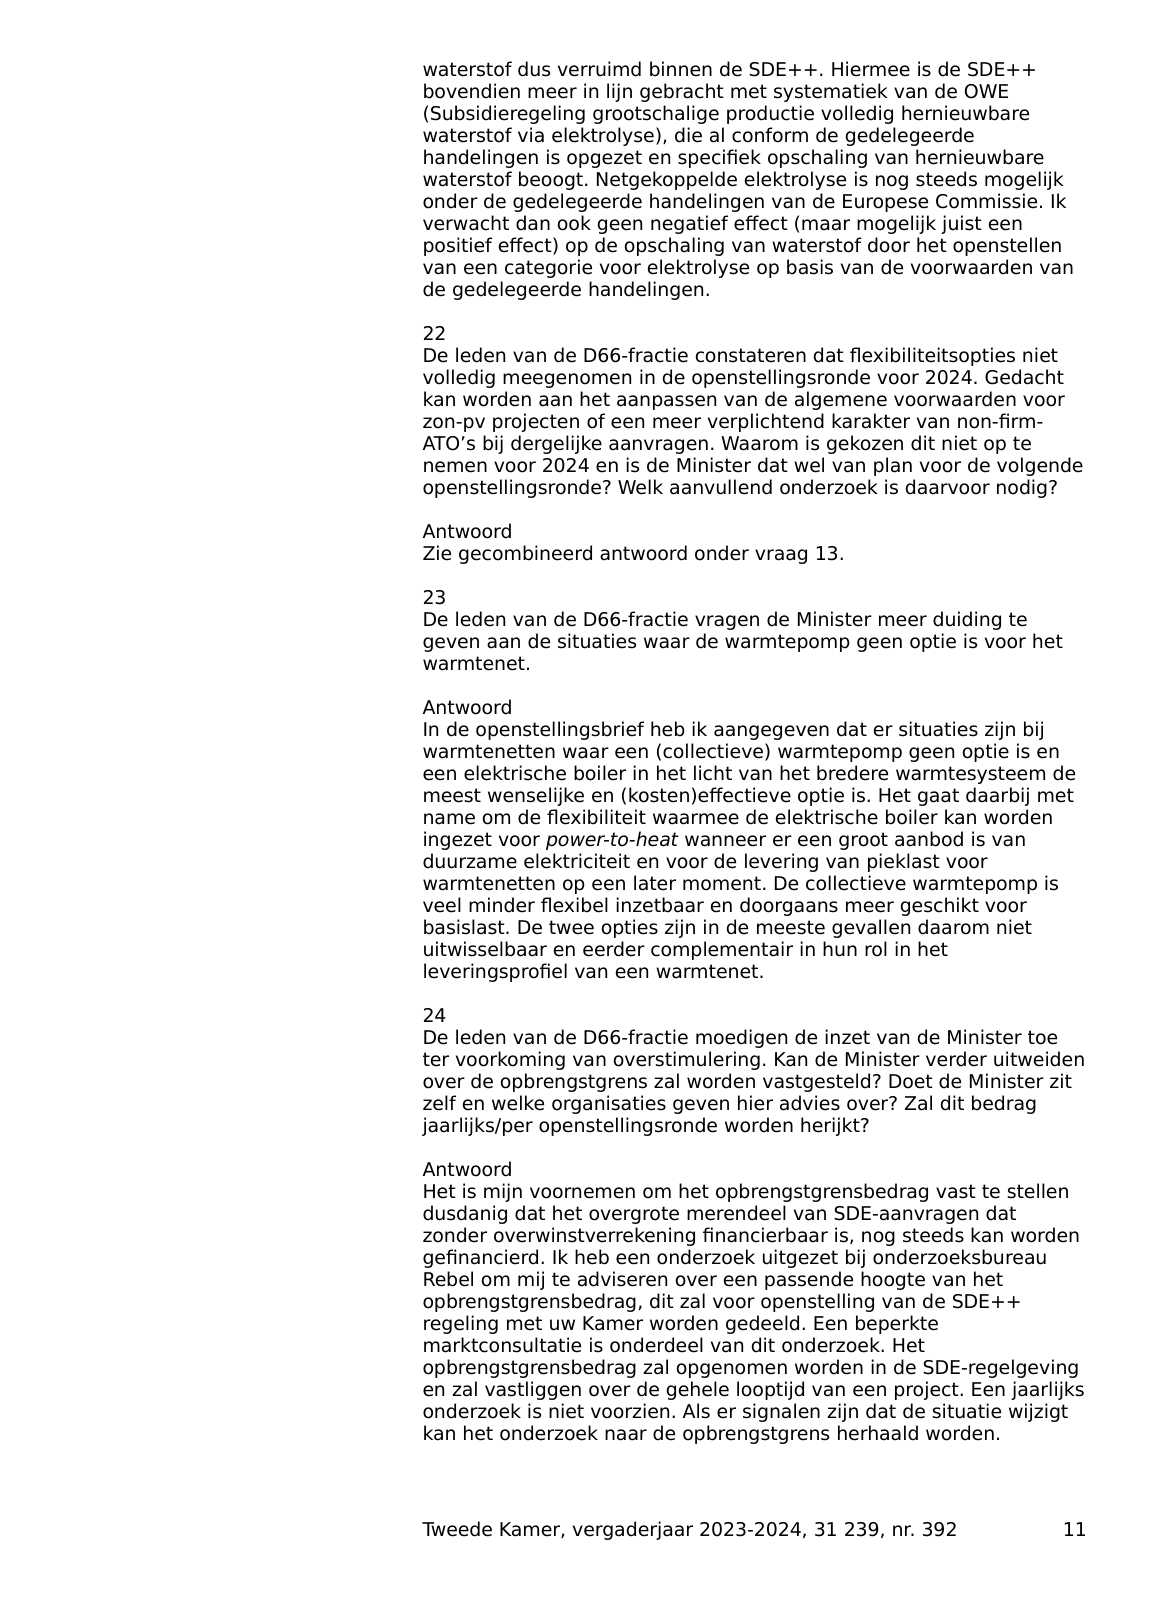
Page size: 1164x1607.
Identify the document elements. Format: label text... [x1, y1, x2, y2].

text waterstof dus verruimd binnen de SDE++. Hiermee is de SDE++ bovendien meer in lijn gebracht met systematiek van de OWE (Subsidieregeling grootschalige productie volledig hernieuwbare waterstof via elektrolyse), die al conform de gedelegeerde handelingen is opgezet en specifiek opschaling van hernieuwbare waterstof beoogt. Netgekoppelde elektrolyse is nog steeds mogelijk onder de gedelegeerde handelingen van de Europese Commissie. Ik verwacht dan ook geen negatief effect (maar mogelijk juist een positief effect) op de opschaling van waterstof door het openstellen van een categorie voor elektrolyse op basis van de voorwaarden van de gedelegeerde handelingen. [422, 59, 1087, 301]
text Het is mijn voornemen om het opbrengstgrensbedrag vast te stellen dusdanig dat het overgrote merendeel van SDE-aanvragen dat zonder overwinstverrekening financierbaar is, nog steeds kan worden gefinancierd. Ik heb een onderzoek uitgezet bij onderzoeksbureau Rebel om mij te adviseren over een passende hoogte van het opbrengstgrensbedrag, dit zal voor openstelling van de SDE++ regeling met uw Kamer worden gedeeld. Een beperkte marktconsultatie is onderdeel van dit onderzoek. Het opbrengstgrensbedrag zal opgenomen worden in de SDE-regelgeving en zal vastliggen over de gehele looptijd van een project. Een jaarlijks onderzoek is niet voorzien. Als er signalen zijn dat de situatie wijzigt kan het onderzoek naar de opbrengstgrens herhaald worden. [422, 1181, 1087, 1445]
text Antwoord [422, 1159, 1087, 1181]
text De leden van de D66-fractie vragen de Minister meer duiding te geven aan de situaties waar de warmtepomp geen optie is voor het warmtenet. [422, 609, 1087, 675]
text De leden van de D66-fractie moedigen de inzet van de Minister toe ter voorkoming van overstimulering. Kan de Minister verder uitweiden over de opbrengstgrens zal worden vastgesteld? Doet de Minister zit zelf en welke organisaties geven hier advies over? Zal dit bedrag jaarlijks/per openstellingsronde worden herijkt? [422, 1027, 1087, 1137]
text In de openstellingsbrief heb ik aangegeven dat er situaties zijn bij warmtenetten waar een (collectieve) warmtepomp geen optie is en een elektrische boiler in het licht van het bredere warmtesysteem de meest wenselijke en (kosten)effectieve optie is. Het gaat daarbij met name om de flexibiliteit waarmee de elektrische boiler kan worden ingezet voor power-to-heat wanneer er een groot aanbod is van duurzame elektriciteit en voor de levering van pieklast voor warmtenetten op een later moment. De collectieve warmtepomp is veel minder flexibel inzetbaar en doorgaans meer geschikt voor basislast. De twee opties zijn in de meeste gevallen daarom niet uitwisselbaar en eerder complementair in hun rol in het leveringsprofiel van een warmtenet. [422, 719, 1087, 983]
text Antwoord [422, 521, 1087, 543]
text Antwoord [422, 697, 1087, 719]
text Zie gecombineerd antwoord onder vraag 13. [422, 543, 1087, 565]
text 24 [422, 1005, 1087, 1027]
text 22 [422, 323, 1087, 345]
text 23 [422, 587, 1087, 609]
text De leden van de D66-fractie constateren dat flexibiliteitsopties niet volledig meegenomen in de openstellingsronde voor 2024. Gedacht kan worden aan het aanpassen van de algemene voorwaarden voor zon-pv projecten of een meer verplichtend karakter van non-firm-ATO’s bij dergelijke aanvragen. Waarom is gekozen dit niet op te nemen voor 2024 en is de Minister dat wel van plan voor de volgende openstellingsronde? Welk aanvullend onderzoek is daarvoor nodig? [422, 345, 1087, 499]
